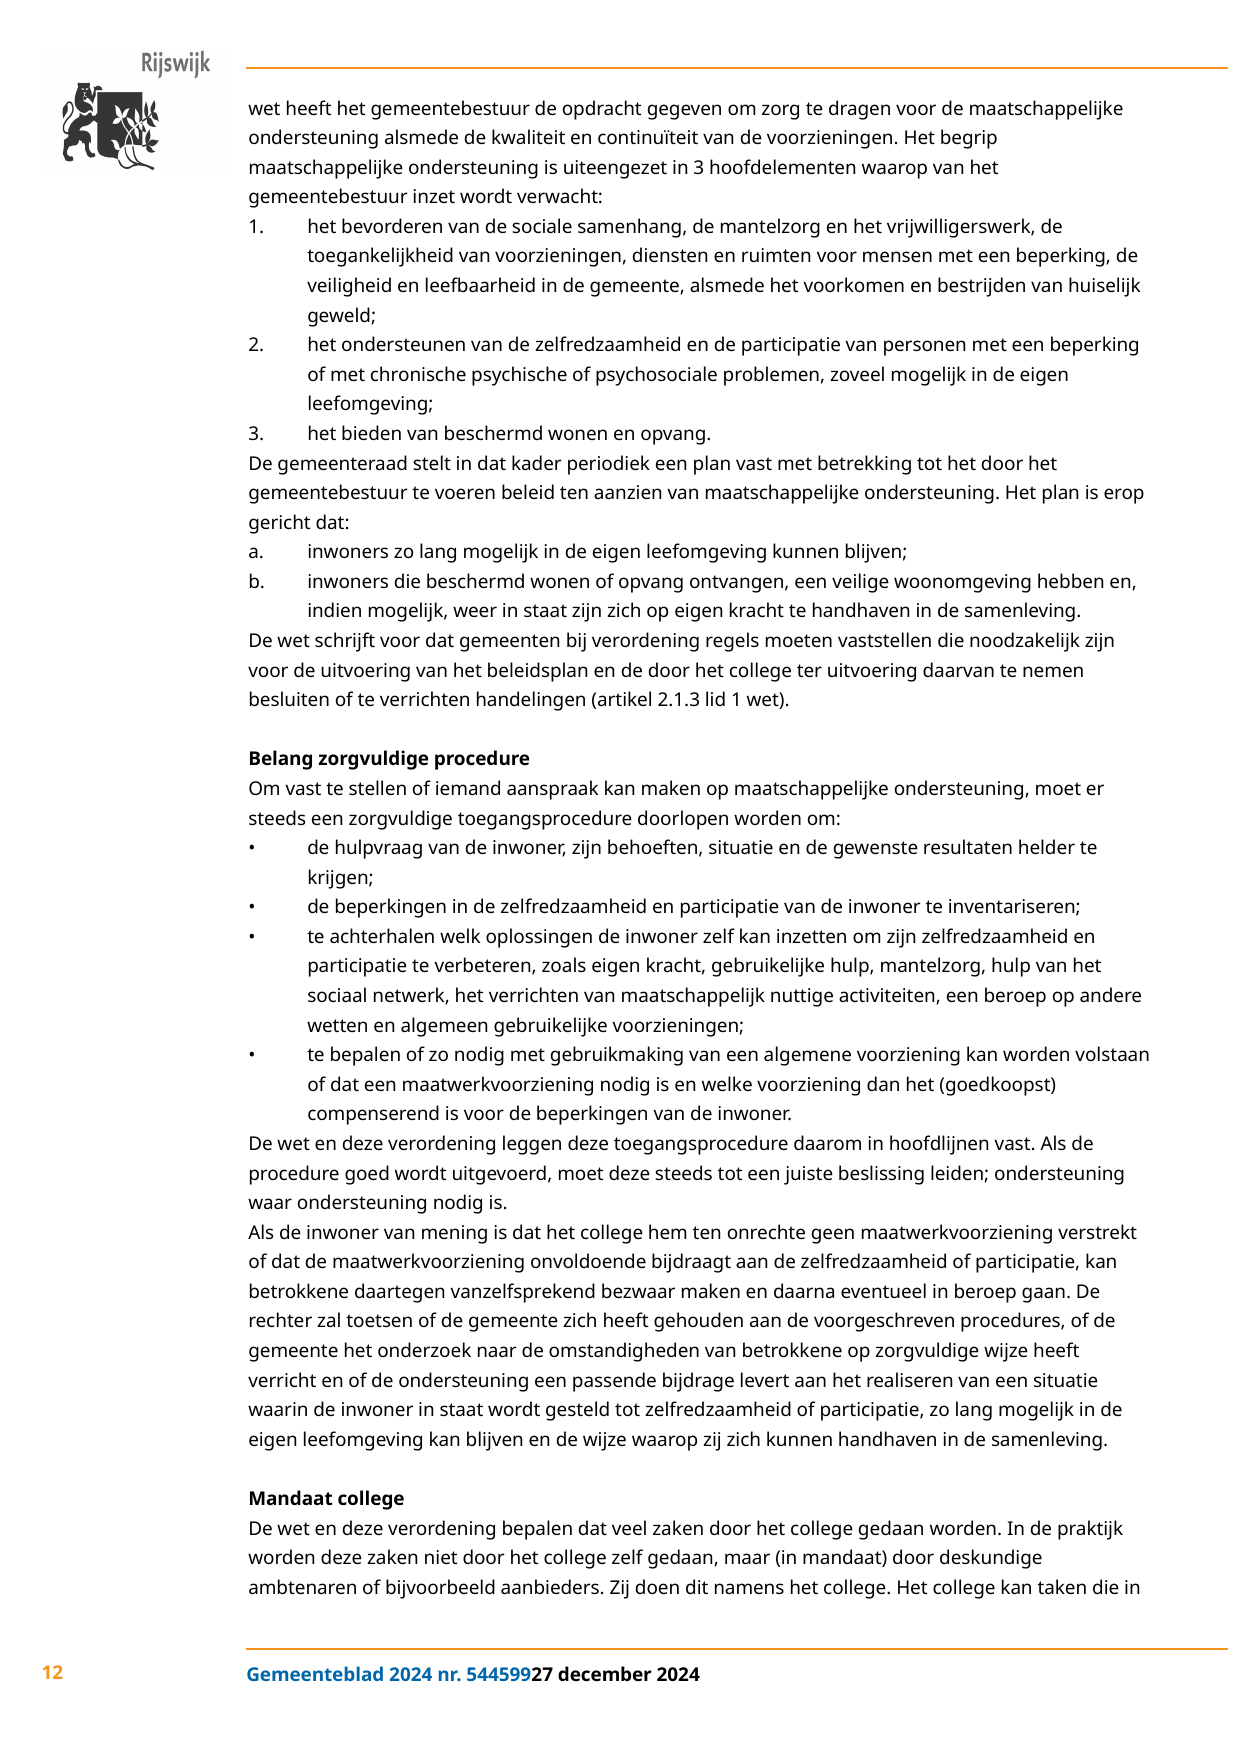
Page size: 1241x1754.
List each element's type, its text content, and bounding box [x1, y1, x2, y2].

list de hulpvraag van de inwoner, zijn behoeften, situatie en de gewenste resultaten helder te krijgen; [248, 834, 1152, 890]
list de beperkingen in de zelfredzaamheid en participatie van de inwoner te inventariseren; [248, 893, 1152, 919]
list het ondersteunen van de zelfredzaamheid en de participatie van personen met een beperking of met chronische psychische of psychosociale problemen, zoveel mogelijk in de eigen leefomgeving; [248, 331, 1152, 416]
text Mandaat college [248, 1485, 1152, 1511]
text De wet en deze verordening bepalen dat veel zaken door het college gedaan worden. In de praktijk worden deze zaken niet door het college zelf gedaan, maar (in mandaat) door deskundige ambtenaren of bijvoorbeeld aanbieders. Zij doen dit namens het college. Het college kan taken die in [248, 1515, 1152, 1600]
picture [41, 47, 231, 172]
list inwoners zo lang mogelijk in de eigen leefomgeving kunnen blijven; [248, 538, 1152, 564]
list te achterhalen welk oplossingen de inwoner zelf kan inzetten om zijn zelfredzaamheid en participatie te verbeteren, zoals eigen kracht, gebruikelijke hulp, mantelzorg, hulp van het sociaal netwerk, het verrichten van maatschappelijk nuttige activiteiten, een beroep op andere wetten en algemeen gebruikelijke voorzieningen; [248, 923, 1152, 1038]
list inwoners die beschermd wonen of opvang ontvangen, een veilige woonomgeving hebben en, indien mogelijk, weer in staat zijn zich op eigen kracht te handhaven in de samenleving. [248, 568, 1152, 623]
text Om vast te stellen of iemand aanspraak kan maken op maatschappelijke ondersteuning, moet er steeds een zorgvuldige toegangsprocedure doorlopen worden om: [248, 775, 1152, 831]
text De wet en deze verordening leggen deze toegangsprocedure daarom in hoofdlijnen vast. Als de procedure goed wordt uitgevoerd, moet deze steeds tot een juiste beslissing leiden; ondersteuning waar ondersteuning nodig is. [248, 1130, 1152, 1215]
text Als de inwoner van mening is dat het college hem ten onrechte geen maatwerkvoorziening verstrekt of dat de maatwerkvoorziening onvoldoende bijdraagt aan de zelfredzaamheid of participatie, kan betrokkene daartegen vanzelfsprekend bezwaar maken en daarna eventueel in beroep gaan. De rechter zal toetsen of de gemeente zich heeft gehouden aan de voorgeschreven procedures, of de gemeente het onderzoek naar de omstandigheden van betrokkene op zorgvuldige wijze heeft verricht en of de ondersteuning een passende bijdrage levert aan het realiseren van een situatie waarin de inwoner in staat wordt gesteld tot zelfredzaamheid of participatie, zo lang mogelijk in de eigen leefomgeving kan blijven en de wijze waarop zij zich kunnen handhaven in de samenleving. [248, 1219, 1152, 1452]
list het bieden van beschermd wonen en opvang. [248, 420, 1152, 446]
text Belang zorgvuldige procedure [248, 746, 1152, 771]
text wet heeft het gemeentebestuur de opdracht gegeven om zorg te dragen voor de maatschappelijke ondersteuning alsmede de kwaliteit en continuïteit van de voorzieningen. Het begrip maatschappelijke ondersteuning is uiteengezet in 3 hoofdelementen waarop van het gemeentebestuur inzet wordt verwacht: [248, 95, 1152, 209]
list te bepalen of zo nodig met gebruikmaking van een algemene voorziening kan worden volstaan of dat een maatwerkvoorziening nodig is en welke voorziening dan het (goedkoopst) compenserend is voor de beperkingen van de inwoner. [248, 1041, 1152, 1126]
text De gemeenteraad stelt in dat kader periodiek een plan vast met betrekking tot het door het gemeentebestuur te voeren beleid ten aanzien van maatschappelijke ondersteuning. Het plan is erop gericht dat: [248, 450, 1152, 535]
text De wet schrijft voor dat gemeenten bij verordening regels moeten vaststellen die noodzakelijk zijn voor de uitvoering van het beleidsplan en de door het college ter uitvoering daarvan te nemen besluiten of te verrichten handelingen (artikel 2.1.3 lid 1 wet). [248, 627, 1152, 712]
list het bevorderen van de sociale samenhang, de mantelzorg en het vrijwilligerswerk, de toegankelijkheid van voorzieningen, diensten en ruimten voor mensen met een beperking, de veiligheid en leefbaarheid in de gemeente, alsmede het voorkomen en bestrijden van huiselijk geweld; [248, 213, 1152, 328]
